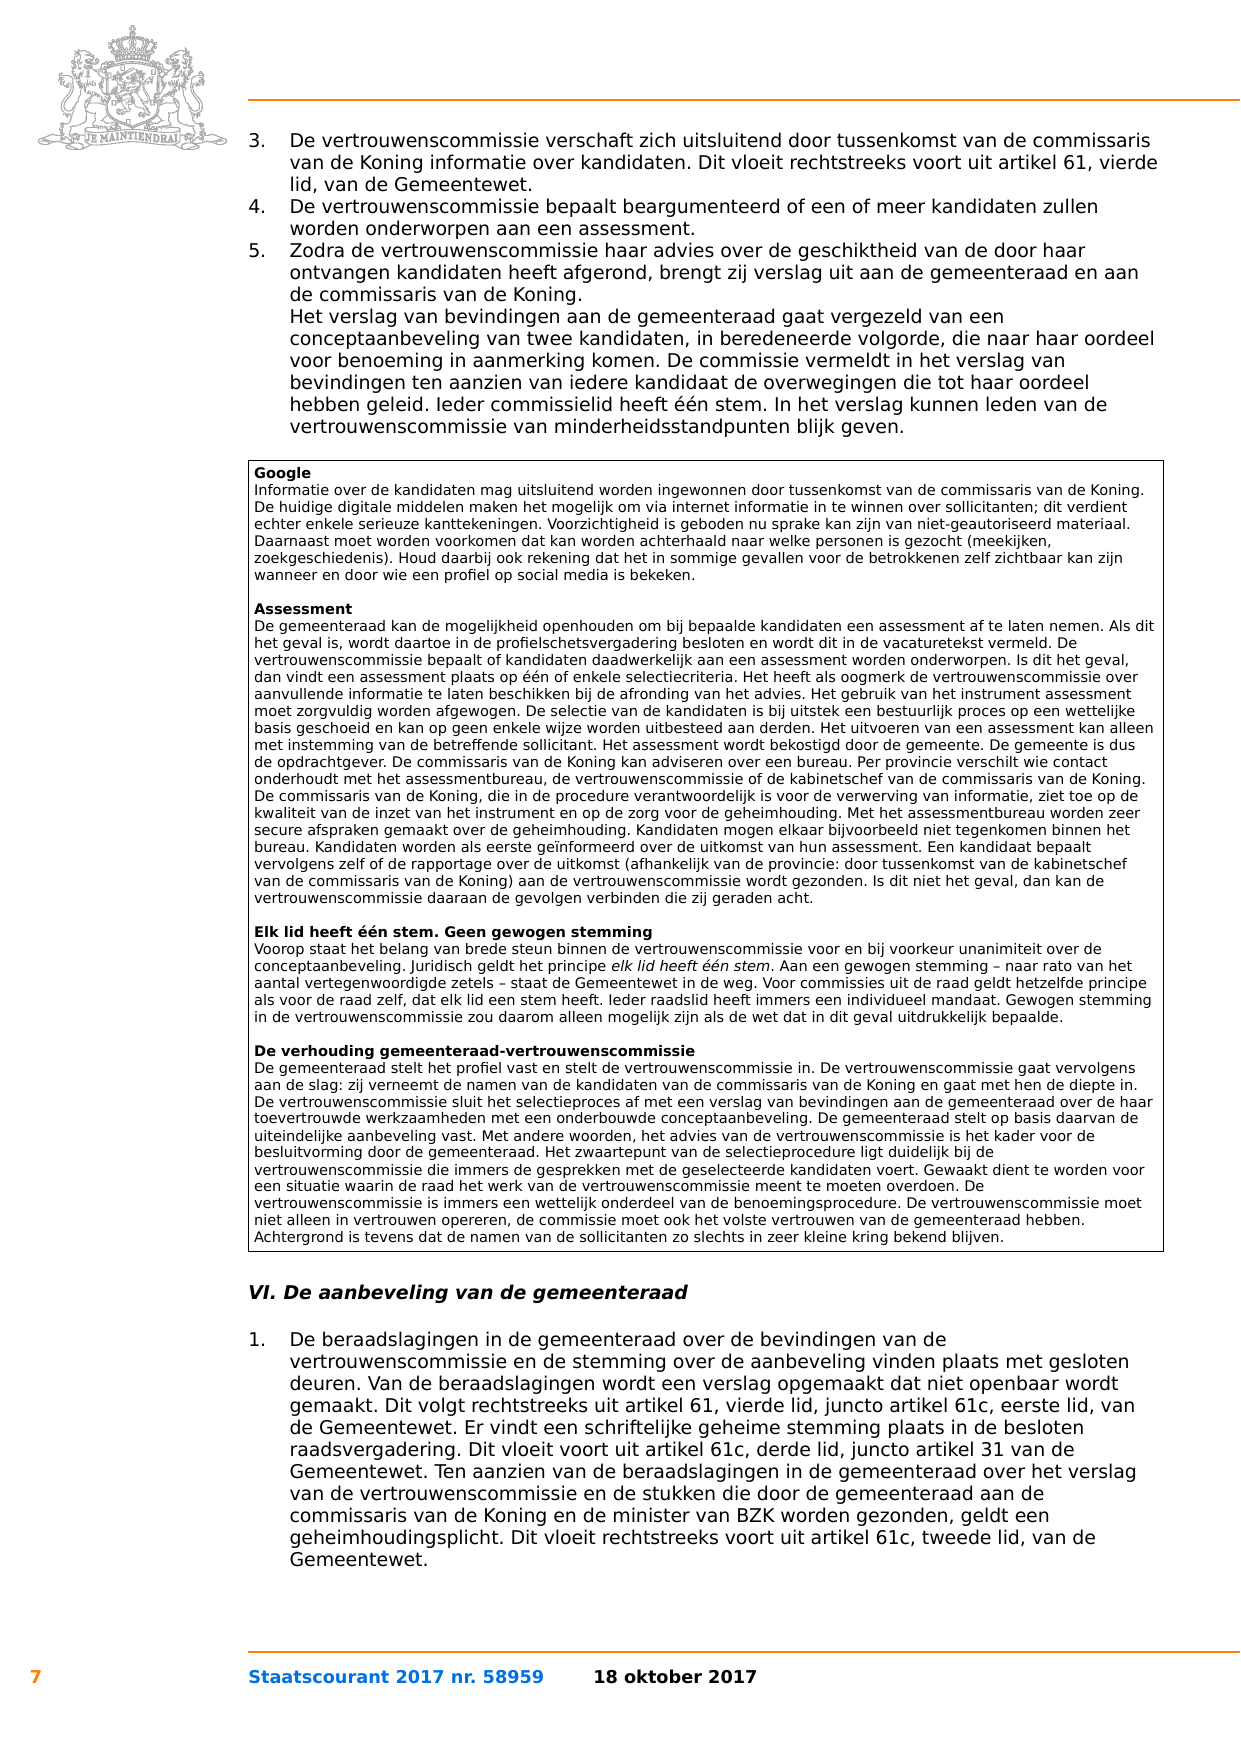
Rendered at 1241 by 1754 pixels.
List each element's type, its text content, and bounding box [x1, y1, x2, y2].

table_cell De gemeenteraad kan de mogelijkheid openhouden om bij bepaalde kandidaten een assessment af te laten nemen. Als dit het geval is, wordt daartoe in de profielschetsvergadering besloten en wordt dit in de vacaturetekst vermeld. De vertrouwenscommissie bepaalt of kandidaten daadwerkelijk aan een assessment worden onderworpen. Is dit het geval, dan vindt een assessment plaats op één of enkele selectiecriteria. Het heeft als oogmerk de vertrouwenscommissie over aanvullende informatie te laten beschikken bij de afronding van het advies. Het gebruik van het instrument assessment moet zorgvuldig worden afgewogen. De selectie van de kandidaten is bij uitstek een bestuurlijk proces op een wettelijke basis geschoeid en kan op geen enkele wijze worden uitbesteed aan derden. Het uitvoeren van een assessment kan alleen met instemming van de betreffende sollicitant. Het assessment wordt bekostigd door de gemeente. De gemeente is dus de opdrachtgever. De commissaris van de Koning kan adviseren over een bureau. Per provincie verschilt wie contact onderhoudt met het assessmentbureau, de vertrouwenscommissie of de kabinetschef van de commissaris van de Koning. De commissaris van de Koning, die in de procedure verantwoordelijk is voor de verwerving van informatie, ziet toe op de kwaliteit van de inzet van het instrument en op de zorg voor de geheimhouding. Met het assessmentbureau worden zeer secure afspraken gemaakt over de geheimhouding. Kandidaten mogen elkaar bijvoorbeeld niet tegenkomen binnen het bureau. Kandidaten worden als eerste geïnformeerd over de uitkomst van hun assessment. Een kandidaat bepaalt vervolgens zelf of de rapportage over de uitkomst (afhankelijk van de provincie: door tussenkomst van de kabinetschef van de commissaris van de Koning) aan de vertrouwenscommissie wordt gezonden. Is dit niet het geval, dan kan de vertrouwenscommissie daaraan de gevolgen verbinden die zij geraden acht. [249, 618, 1163, 907]
table_cell [249, 907, 1163, 924]
text 4. De vertrouwenscommissie bepaalt beargumenteerd of een of meer kandidaten zullen worden onderworpen aan een assessment. [248, 196, 1163, 240]
table_header Google [249, 461, 1163, 482]
table_cell Voorop staat het belang van brede steun binnen de vertrouwenscommissie voor en bij voorkeur unanimiteit over de conceptaanbeveling. Juridisch geldt het principe elk lid heeft één stem. Aan een gewogen stemming – naar rato van het aantal vertegenwoordigde zetels – staat de Gemeentewet in de weg. Voor commissies uit de raad geldt hetzelfde principe als voor de raad zelf, dat elk lid een stem heeft. Ieder raadslid heeft immers een individueel mandaat. Gewogen stemming in de vertrouwenscommissie zou daarom alleen mogelijk zijn als de wet dat in dit geval uitdrukkelijk bepaalde. [249, 941, 1163, 1026]
table_cell [249, 1026, 1163, 1042]
table_cell Informatie over de kandidaten mag uitsluitend worden ingewonnen door tussenkomst van de commissaris van de Koning. De huidige digitale middelen maken het mogelijk om via internet informatie in te winnen over sollicitanten; dit verdient echter enkele serieuze kanttekeningen. Voorzichtigheid is geboden nu sprake kan zijn van niet-geautoriseerd materiaal. Daarnaast moet worden voorkomen dat kan worden achterhaald naar welke personen is gezocht (meekijken, zoekgeschiedenis). Houd daarbij ook rekening dat het in sommige gevallen voor de betrokkenen zelf zichtbaar kan zijn wanneer en door wie een profiel op social media is bekeken. [249, 482, 1163, 584]
table_cell Elk lid heeft één stem. Geen gewogen stemming [249, 924, 1163, 941]
subtitle VI. De aanbeveling van de gemeenteraad [248, 1282, 1163, 1304]
table_cell De gemeenteraad stelt het profiel vast en stelt de vertrouwenscommissie in. De vertrouwenscommissie gaat vervolgens aan de slag: zij verneemt de namen van de kandidaten van de commissaris van de Koning en gaat met hen de diepte in. De vertrouwenscommissie sluit het selectieproces af met een verslag van bevindingen aan de gemeenteraad over de haar toevertrouwde werkzaamheden met een onderbouwde conceptaanbeveling. De gemeenteraad stelt op basis daarvan de uiteindelijke aanbeveling vast. Met andere woorden, het advies van de vertrouwenscommissie is het kader voor de besluitvorming door de gemeenteraad. Het zwaartepunt van de selectieprocedure ligt duidelijk bij de vertrouwenscommissie die immers de gesprekken met de geselecteerde kandidaten voert. Gewaakt dient te worden voor een situatie waarin de raad het werk van de vertrouwenscommissie meent te moeten overdoen. De vertrouwenscommissie is immers een wettelijk onderdeel van de benoemingsprocedure. De vertrouwenscommissie moet niet alleen in vertrouwen opereren, de commissie moet ook het volste vertrouwen van de gemeenteraad hebben. Achtergrond is tevens dat de namen van de sollicitanten zo slechts in zeer kleine kring bekend blijven. [249, 1060, 1163, 1251]
text 5. Zodra de vertrouwenscommissie haar advies over de geschiktheid van de door haar ontvangen kandidaten heeft afgerond, brengt zij verslag uit aan de gemeenteraad en aan de commissaris van de Koning. [248, 240, 1163, 306]
table_cell De verhouding gemeenteraad-vertrouwenscommissie [249, 1043, 1163, 1059]
picture [38, 25, 227, 150]
text Het verslag van bevindingen aan de gemeenteraad gaat vergezeld van een conceptaanbeveling van twee kandidaten, in beredeneerde volgorde, die naar haar oordeel voor benoeming in aanmerking komen. De commissie vermeldt in het verslag van bevindingen ten aanzien van iedere kandidaat de overwegingen die tot haar oordeel hebben geleid. Ieder commissielid heeft één stem. In het verslag kunnen leden van de vertrouwenscommissie van minderheidsstandpunten blijk geven. [289, 306, 1163, 438]
table_cell [249, 584, 1163, 601]
table_cell Assessment [249, 601, 1163, 618]
text 3. De vertrouwenscommissie verschaft zich uitsluitend door tussenkomst van de commissaris van de Koning informatie over kandidaten. Dit vloeit rechtstreeks voort uit artikel 61, vierde lid, van de Gemeentewet. [248, 130, 1163, 196]
text 1. De beraadslagingen in de gemeenteraad over de bevindingen van de vertrouwenscommissie en de stemming over de aanbeveling vinden plaats met gesloten deuren. Van de beraadslagingen wordt een verslag opgemaakt dat niet openbaar wordt gemaakt. Dit volgt rechtstreeks uit artikel 61, vierde lid, juncto artikel 61c, eerste lid, van de Gemeentewet. Er vindt een schriftelijke geheime stemming plaats in de besloten raadsvergadering. Dit vloeit voort uit artikel 61c, derde lid, juncto artikel 31 van de Gemeentewet. Ten aanzien van de beraadslagingen in de gemeenteraad over het verslag van de vertrouwenscommissie en de stukken die door de gemeenteraad aan de commissaris van de Koning en de minister van BZK worden gezonden, geldt een geheimhoudingsplicht. Dit vloeit rechtstreeks voort uit artikel 61c, tweede lid, van de Gemeentewet. [248, 1329, 1163, 1571]
